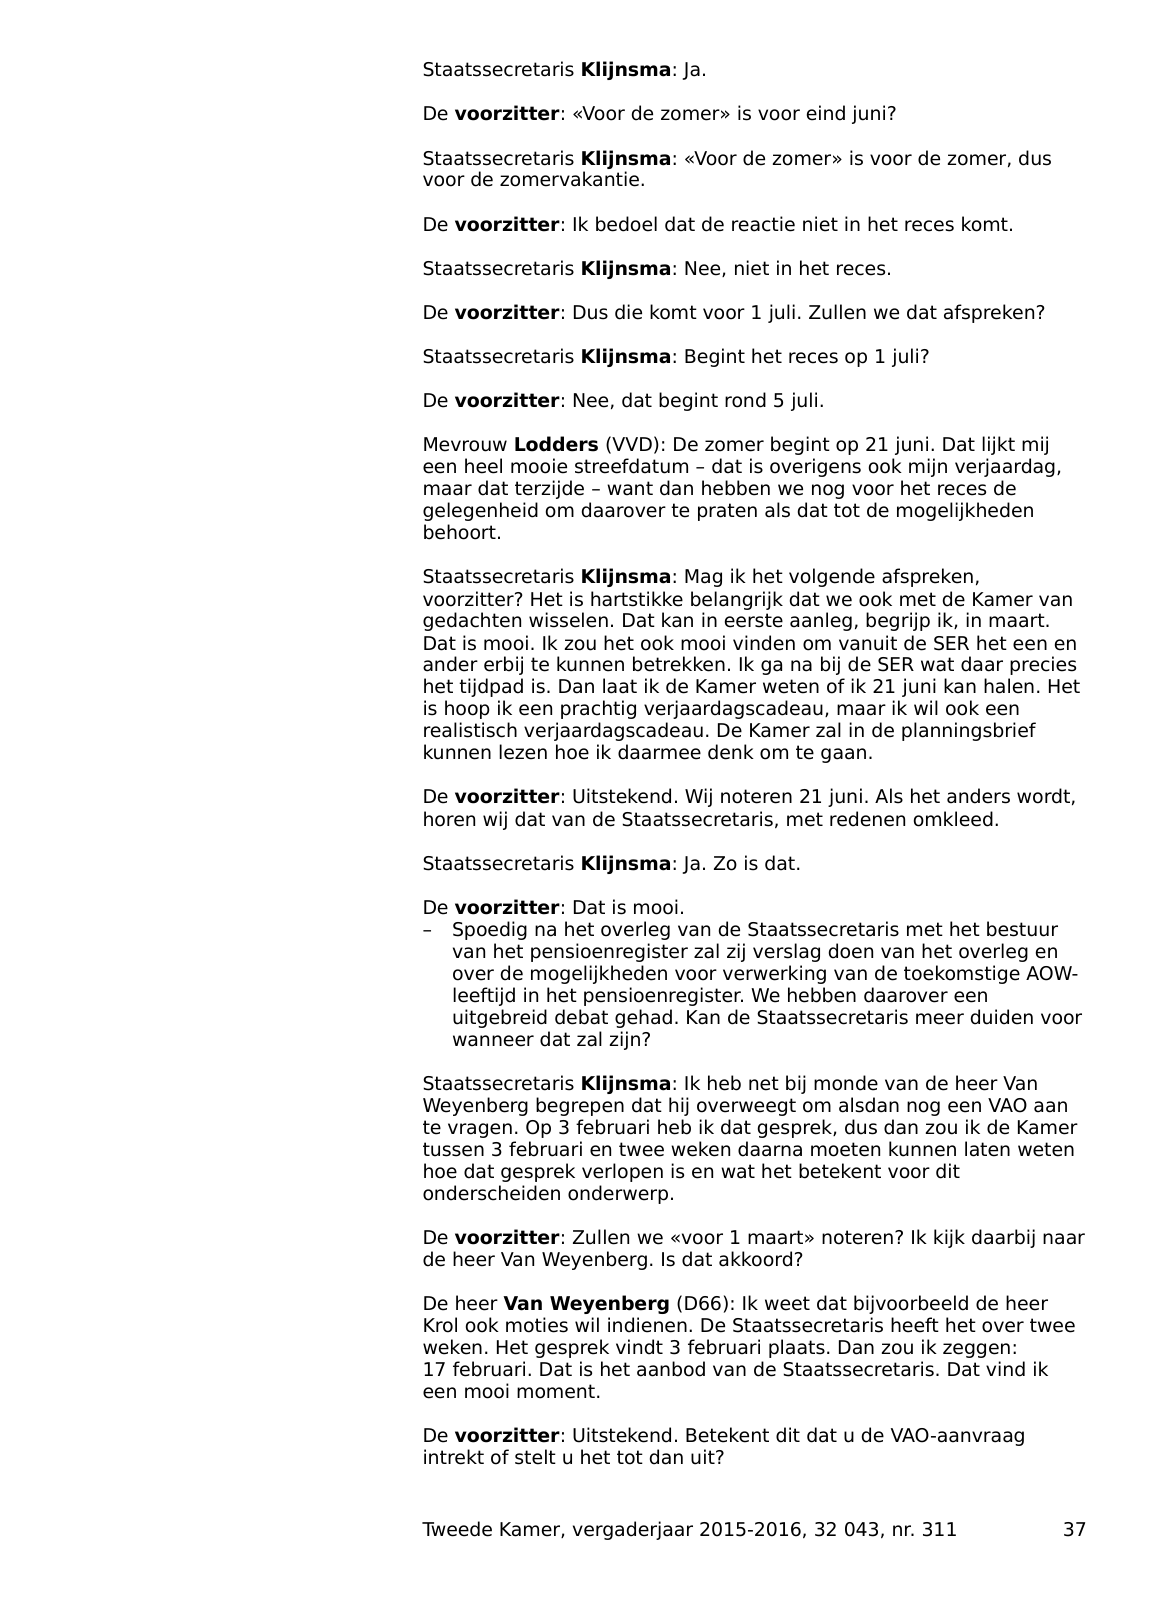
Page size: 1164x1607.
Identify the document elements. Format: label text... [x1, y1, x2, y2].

text Staatssecretaris Klijnsma: Ja. Zo is dat. [422, 853, 1087, 874]
text Staatssecretaris Klijnsma: «Voor de zomer» is voor de zomer, dus voor de zomervakantie. [422, 147, 1087, 191]
text De heer Van Weyenberg (D66): Ik weet dat bijvoorbeeld de heer Krol ook moties wil indienen. De Staatssecretaris heeft het over twee weken. Het gesprek vindt 3 februari plaats. Dan zou ik zeggen: 17 februari. Dat is het aanbod van de Staatssecretaris. Dat vind ik een mooi moment. [422, 1293, 1087, 1403]
text – Spoedig na het overleg van de Staatssecretaris met het bestuur van het pensioenregister zal zij verslag doen van het overleg en over de mogelijkheden voor verwerking van de toekomstige AOW-leeftijd in het pensioenregister. We hebben daarover een uitgebreid debat gehad. Kan de Staatssecretaris meer duiden voor wanneer dat zal zijn? [422, 919, 1087, 1051]
text Staatssecretaris Klijnsma: Mag ik het volgende afspreken, voorzitter? Het is hartstikke belangrijk dat we ook met de Kamer van gedachten wisselen. Dat kan in eerste aanleg, begrijp ik, in maart. Dat is mooi. Ik zou het ook mooi vinden om vanuit de SER het een en ander erbij te kunnen betrekken. Ik ga na bij de SER wat daar precies het tijdpad is. Dan laat ik de Kamer weten of ik 21 juni kan halen. Het is hoop ik een prachtig verjaardagscadeau, maar ik wil ook een realistisch verjaardagscadeau. De Kamer zal in de planningsbrief kunnen lezen hoe ik daarmee denk om te gaan. [422, 566, 1087, 764]
text Staatssecretaris Klijnsma: Ja. [422, 59, 1087, 81]
text De voorzitter: Uitstekend. Betekent dit dat u de VAO-aanvraag intrekt of stelt u het tot dan uit? [422, 1425, 1087, 1469]
text De voorzitter: Dus die komt voor 1 juli. Zullen we dat afspreken? [422, 302, 1087, 324]
text De voorzitter: Nee, dat begint rond 5 juli. [422, 390, 1087, 412]
text Staatssecretaris Klijnsma: Nee, niet in het reces. [422, 258, 1087, 280]
text De voorzitter: Ik bedoel dat de reactie niet in het reces komt. [422, 213, 1087, 236]
text Staatssecretaris Klijnsma: Begint het reces op 1 juli? [422, 346, 1087, 368]
text Staatssecretaris Klijnsma: Ik heb net bij monde van de heer Van Weyenberg begrepen dat hij overweegt om alsdan nog een VAO aan te vragen. Op 3 februari heb ik dat gesprek, dus dan zou ik de Kamer tussen 3 februari en twee weken daarna moeten kunnen laten weten hoe dat gesprek verlopen is en wat het betekent voor dit onderscheiden onderwerp. [422, 1073, 1087, 1205]
text De voorzitter: Uitstekend. Wij noteren 21 juni. Als het anders wordt, horen wij dat van de Staatssecretaris, met redenen omkleed. [422, 786, 1087, 830]
text De voorzitter: Dat is mooi. [422, 897, 1087, 919]
text De voorzitter: «Voor de zomer» is voor eind juni? [422, 103, 1087, 125]
text Mevrouw Lodders (VVD): De zomer begint op 21 juni. Dat lijkt mij een heel mooie streefdatum – dat is overigens ook mijn verjaardag, maar dat terzijde – want dan hebben we nog voor het reces de gelegenheid om daarover te praten als dat tot de mogelijkheden behoort. [422, 434, 1087, 544]
text De voorzitter: Zullen we «voor 1 maart» noteren? Ik kijk daarbij naar de heer Van Weyenberg. Is dat akkoord? [422, 1227, 1087, 1271]
